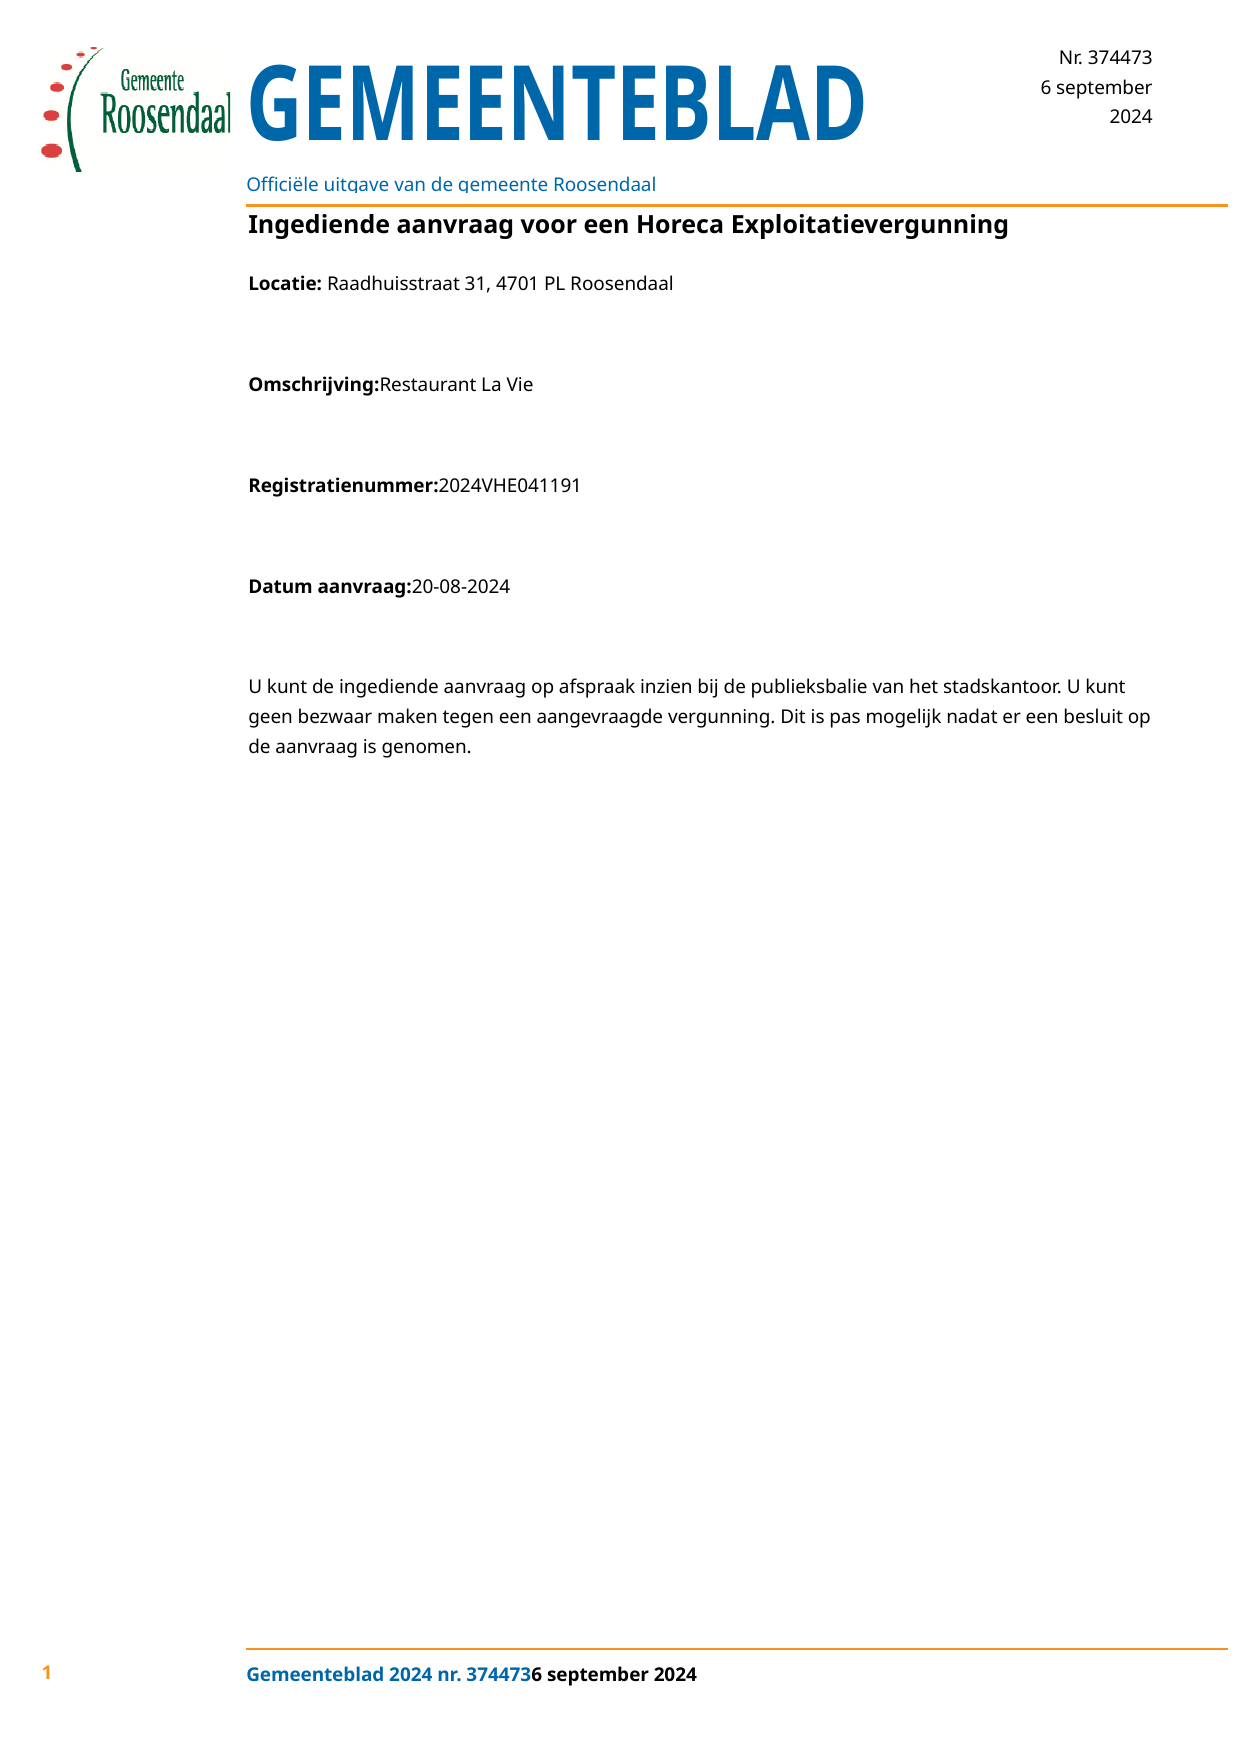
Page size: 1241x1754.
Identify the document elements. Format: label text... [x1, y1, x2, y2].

text Ingediende aanvraag voor een Horeca Exploitatievergunning [248, 207, 1152, 241]
text Omschrijving:Restaurant La Vie [248, 371, 1152, 397]
picture [41, 47, 231, 172]
text Locatie: Raadhuisstraat 31, 4701 PL Roosendaal [248, 270, 1152, 296]
text U kunt de ingediende aanvraag op afspraak inzien bij de publieksbalie van het stadskantoor. U kunt geen bezwaar maken tegen een aangevraagde vergunning. Dit is pas mogelijk nadat er een besluit op de aanvraag is genomen. [248, 674, 1152, 758]
text Registratienummer:2024VHE041191 [248, 472, 1152, 498]
text Datum aanvraag:20-08-2024 [248, 573, 1152, 598]
